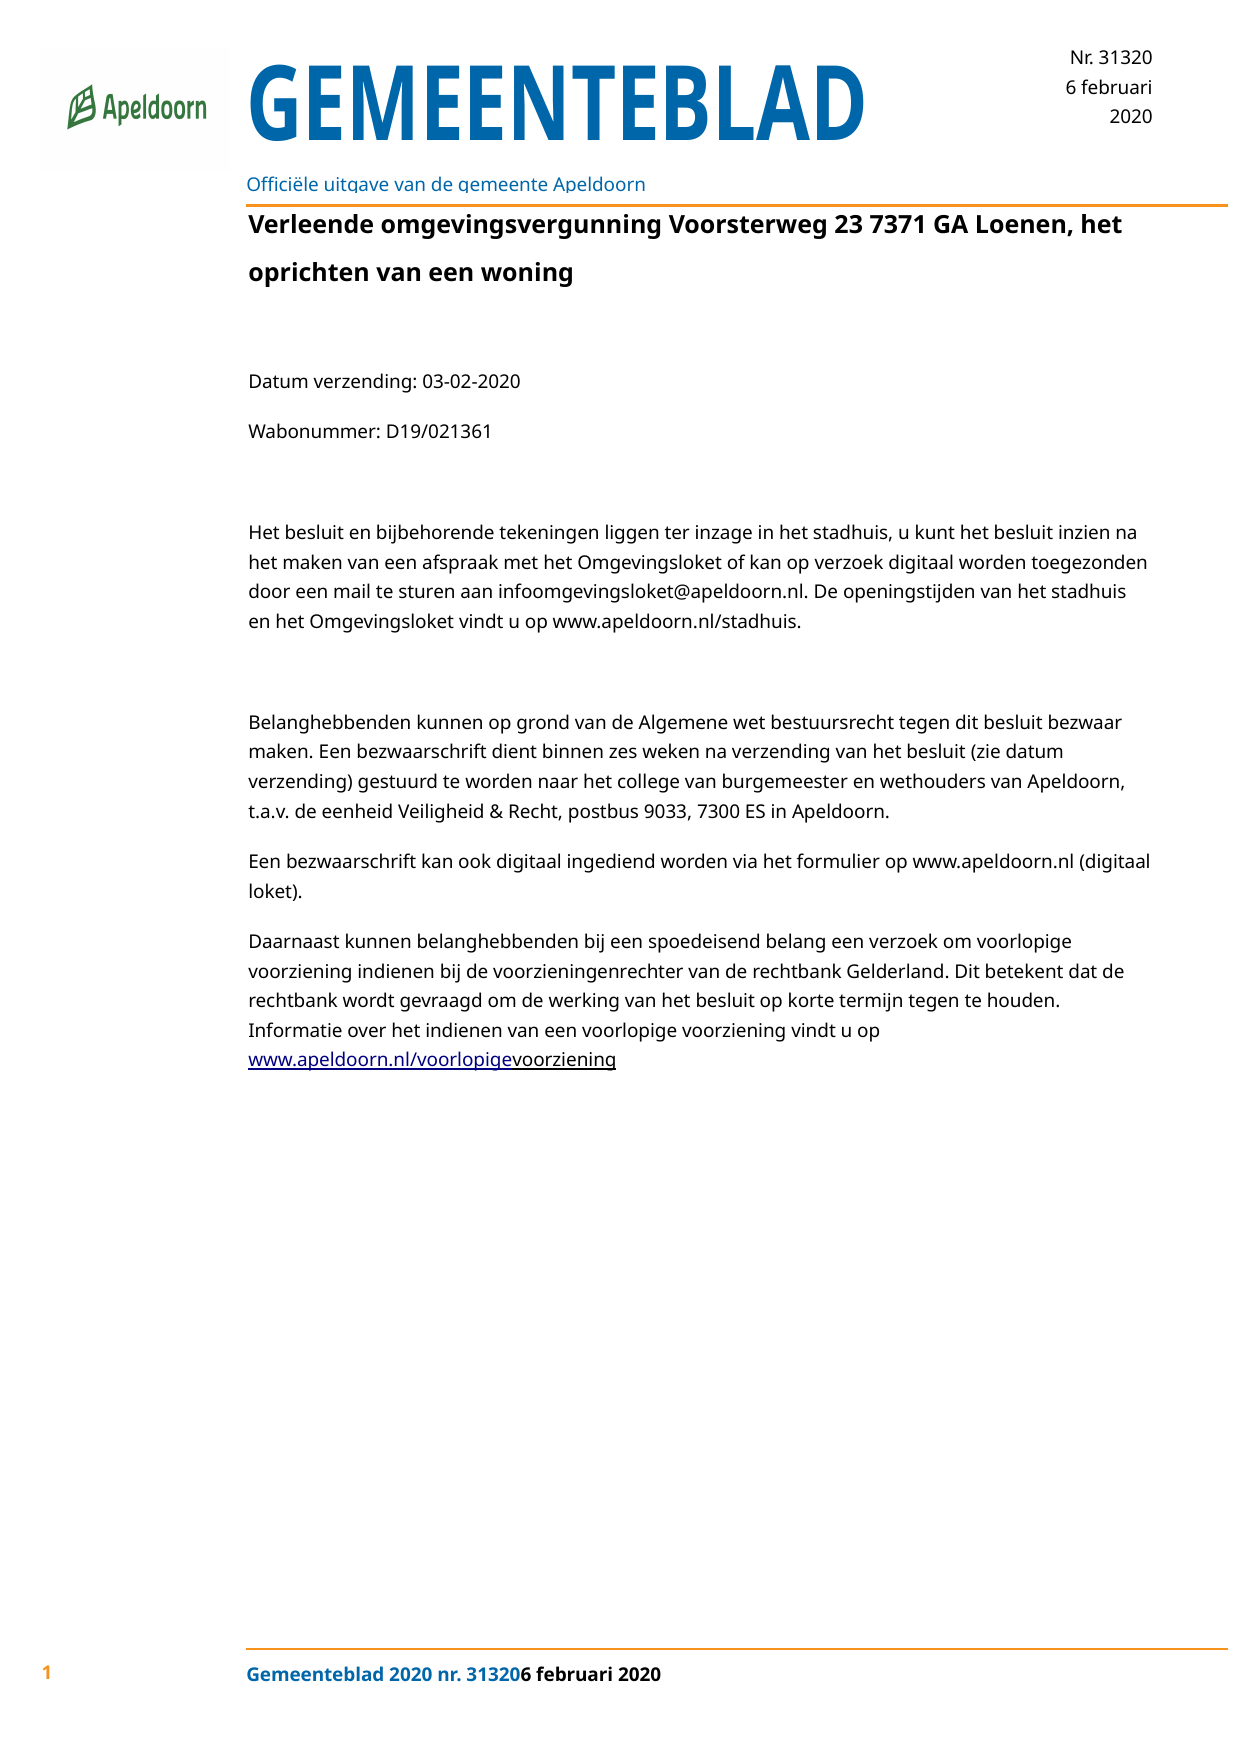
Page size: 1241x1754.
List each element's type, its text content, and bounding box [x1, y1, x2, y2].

text Daarnaast kunnen belanghebbenden bij een spoedeisend belang een verzoek om voorlopige voorziening indienen bij de voorzieningenrechter van de rechtbank Gelderland. Dit betekent dat de rechtbank wordt gevraagd om de werking van het besluit op korte termijn tegen te houden. Informatie over het indienen van een voorlopige voorziening vindt u op www.apeldoorn.nl/voorlopigevoorziening [248, 928, 1152, 1072]
text Datum verzending: 03-02-2020 [248, 368, 1152, 394]
text Belanghebbenden kunnen op grond van de Algemene wet bestuursrecht tegen dit besluit bezwaar maken. Een bezwaarschrift dient binnen zes weken na verzending van het besluit (zie datum verzending) gestuurd te worden naar het college van burgemeester en wethouders van Apeldoorn, t.a.v. de eenheid Veiligheid & Recht, postbus 9033, 7300 ES in Apeldoorn. [248, 709, 1152, 824]
text Het besluit en bijbehorende tekeningen liggen ter inzage in het stadhuis, u kunt het besluit inzien na het maken van een afspraak met het Omgevingsloket of kan op verzoek digitaal worden toegezonden door een mail te sturen aan infoomgevingsloket@apeldoorn.nl. De openingstijden van het stadhuis en het Omgevingsloket vindt u op www.apeldoorn.nl/stadhuis. [248, 519, 1152, 634]
picture [41, 47, 231, 172]
text Een bezwaarschrift kan ook digitaal ingediend worden via het formulier op www.apeldoorn.nl (digitaal loket). [248, 848, 1152, 904]
text Wabonummer: D19/021361 [248, 419, 1152, 444]
text Verleende omgevingsvergunning Voorsterweg 23 7371 GA Loenen, het oprichten van een woning [248, 207, 1152, 288]
